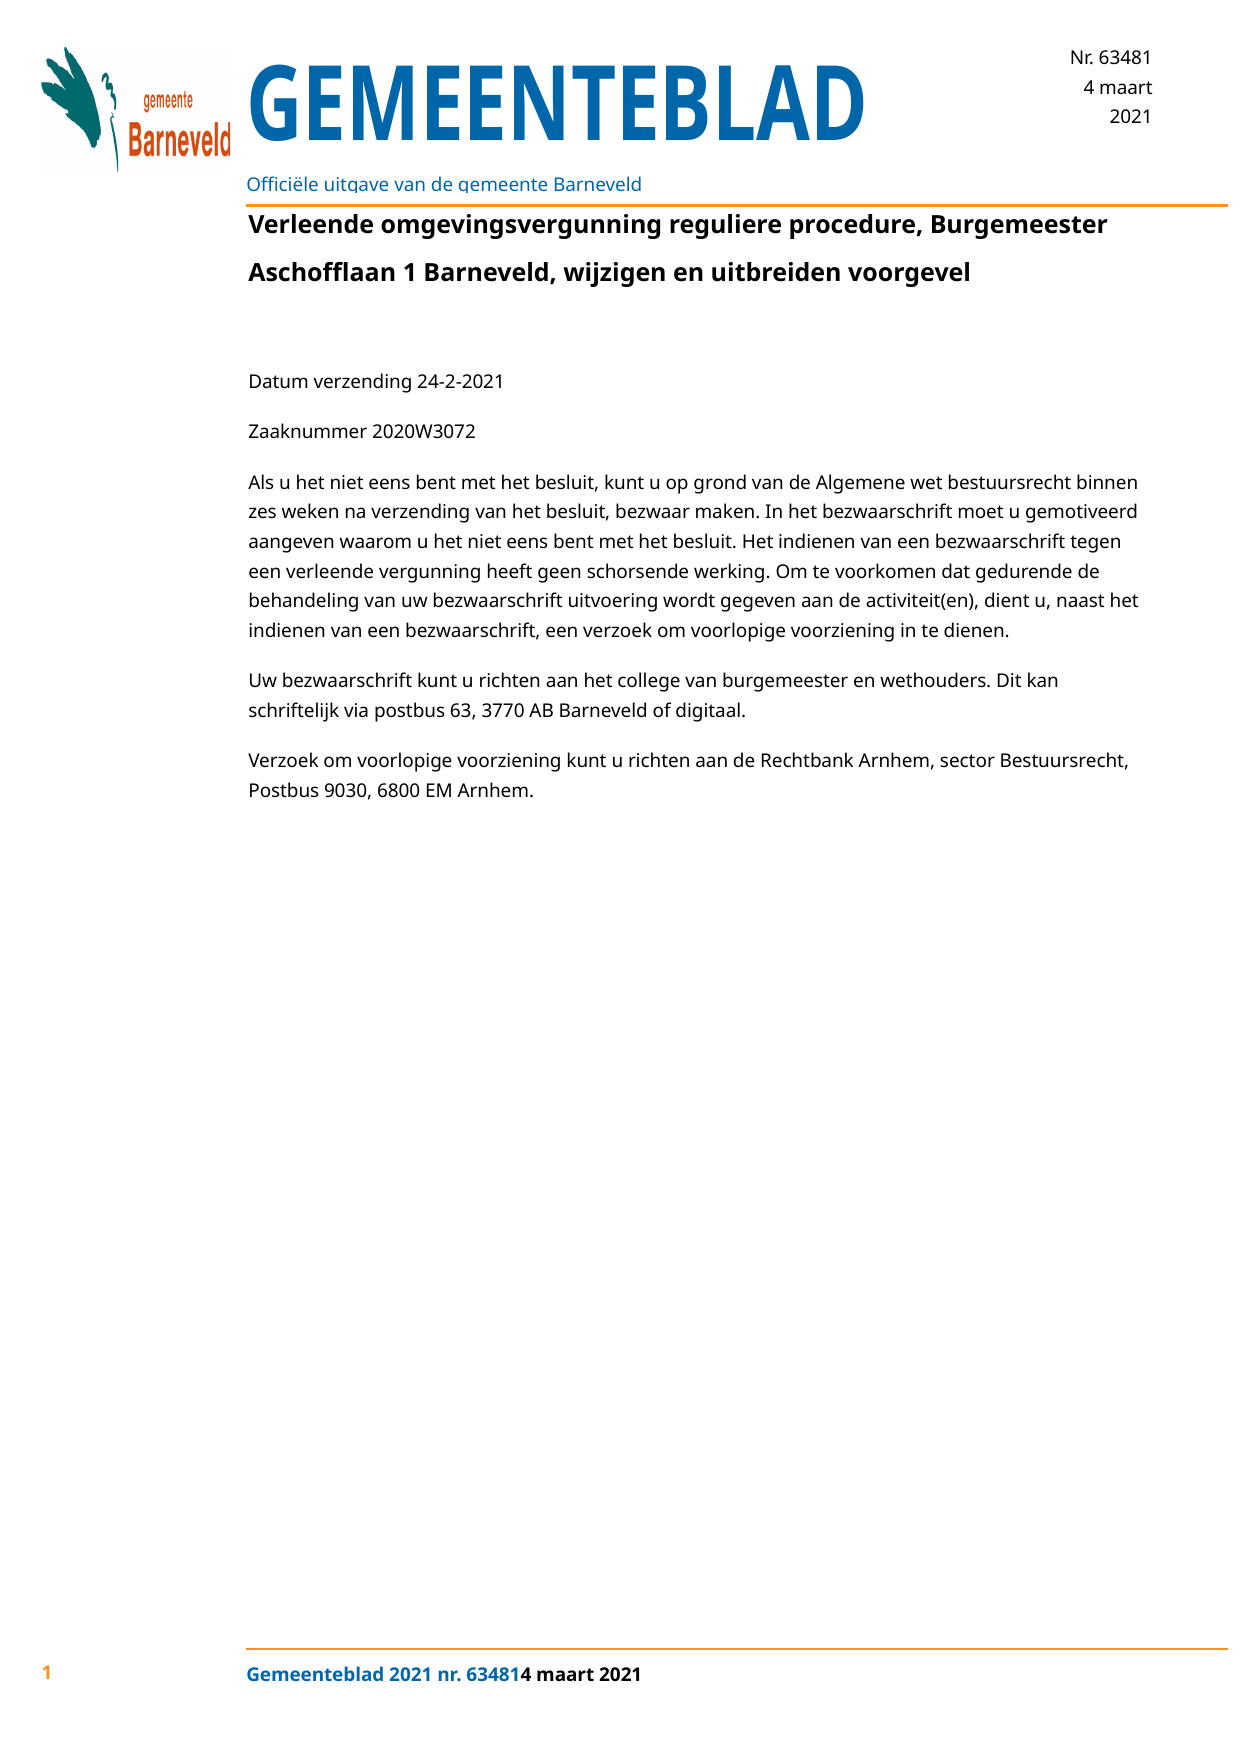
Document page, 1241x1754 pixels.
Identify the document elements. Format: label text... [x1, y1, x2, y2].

text Verleende omgevingsvergunning reguliere procedure, Burgemeester Aschofflaan 1 Barneveld, wijzigen en uitbreiden voorgevel [248, 207, 1152, 288]
picture [41, 47, 231, 172]
text Verzoek om voorlopige voorziening kunt u richten aan de Rechtbank Arnhem, sector Bestuursrecht, Postbus 9030, 6800 EM Arnhem. [248, 747, 1152, 803]
text Uw bezwaarschrift kunt u richten aan het college van burgemeester en wethouders. Dit kan schriftelijk via postbus 63, 3770 AB Barneveld of digitaal. [248, 667, 1152, 723]
text Zaaknummer 2020W3072 [248, 419, 1152, 444]
text Als u het niet eens bent met het besluit, kunt u op grond van de Algemene wet bestuursrecht binnen zes weken na verzending van het besluit, bezwaar maken. In het bezwaarschrift moet u gemotiveerd aangeven waarom u het niet eens bent met het besluit. Het indienen van een bezwaarschrift tegen een verleende vergunning heeft geen schorsende werking. Om te voorkomen dat gedurende de behandeling van uw bezwaarschrift uitvoering wordt gegeven aan de activiteit(en), dient u, naast het indienen van een bezwaarschrift, een verzoek om voorlopige voorziening in te dienen. [248, 469, 1152, 643]
text Datum verzending 24-2-2021 [248, 368, 1152, 394]
